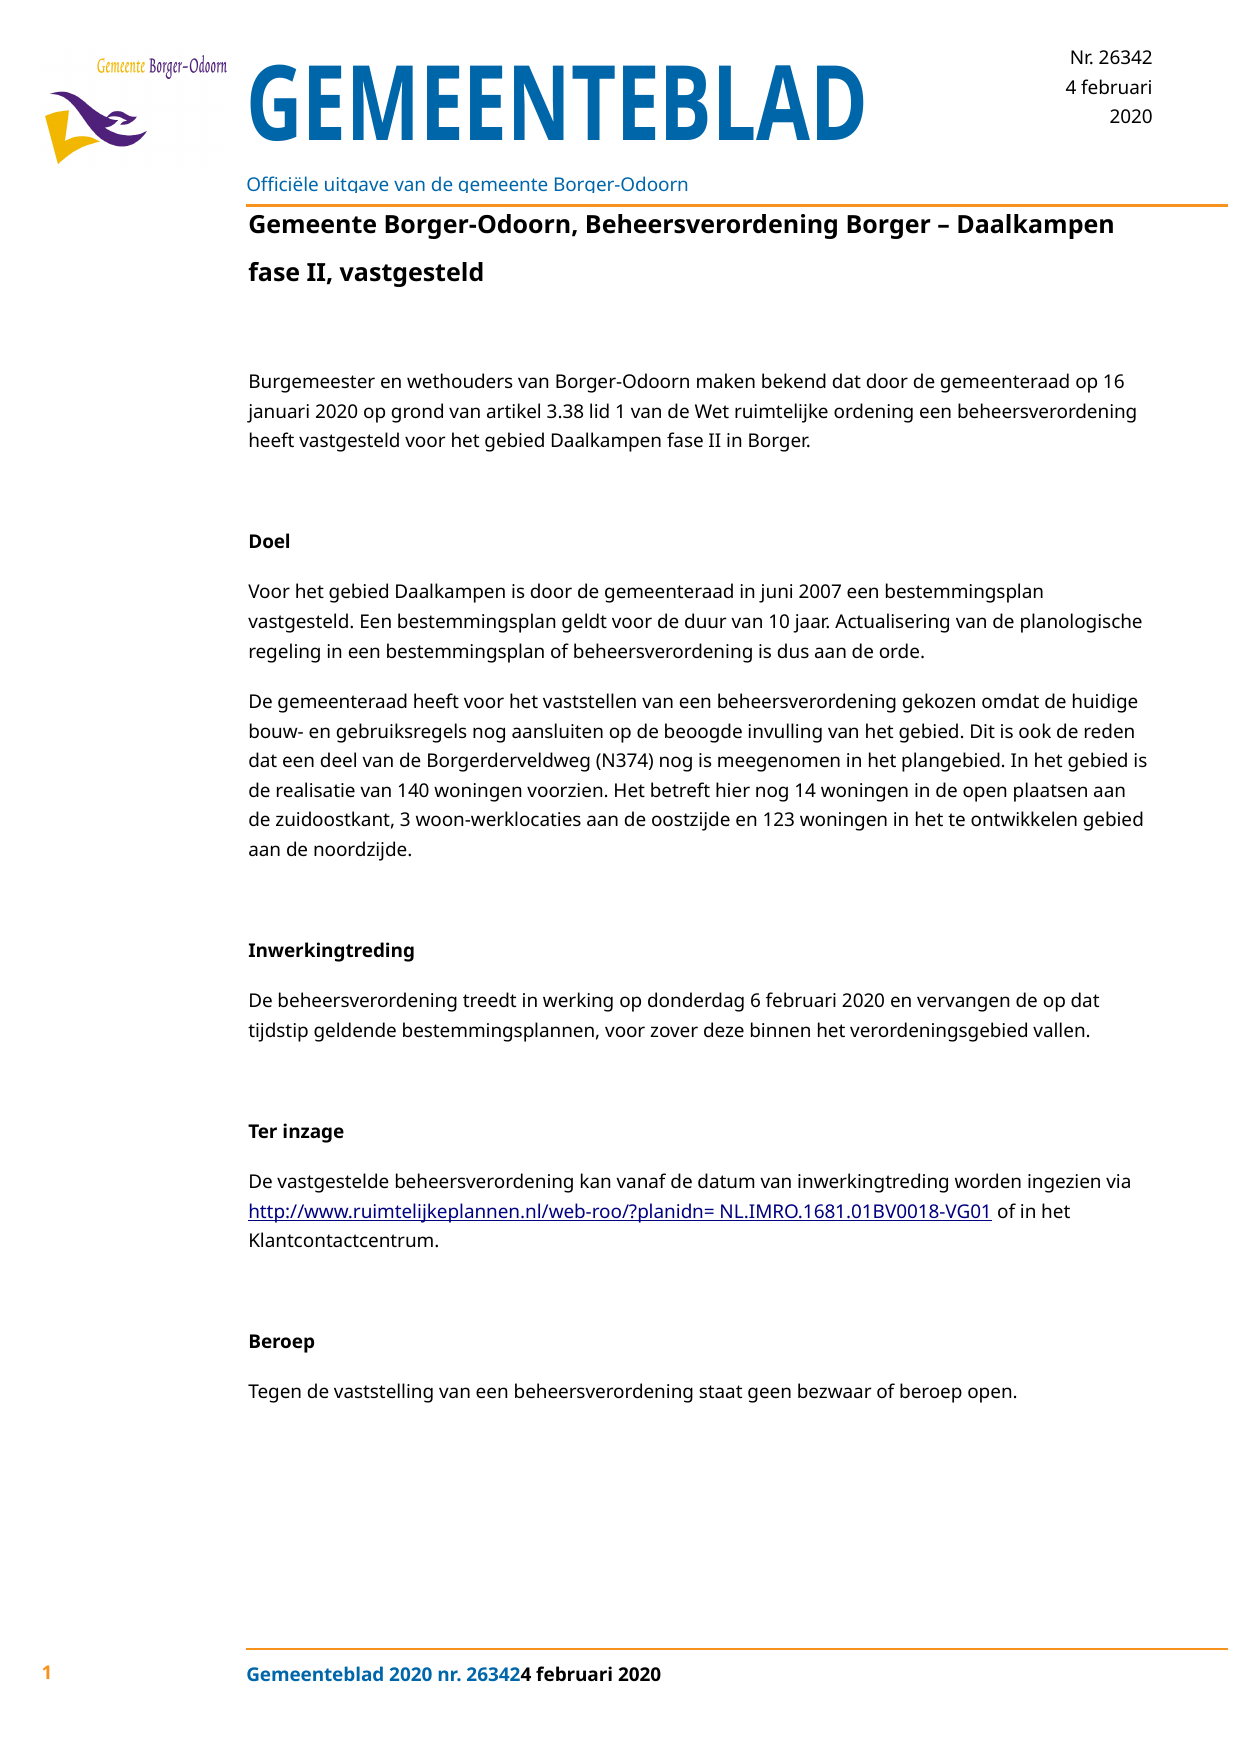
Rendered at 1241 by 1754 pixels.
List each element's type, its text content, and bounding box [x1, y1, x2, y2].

text Burgemeester en wethouders van Borger-Odoorn maken bekend dat door de gemeenteraad op 16 januari 2020 op grond van artikel 3.38 lid 1 van de Wet ruimtelijke ordening een beheersverordening heeft vastgesteld voor het gebied Daalkampen fase II in Borger. [248, 368, 1152, 453]
text De vastgestelde beheersverordening kan vanaf de datum van inwerkingtreding worden ingezien via http://www.ruimtelijkeplannen.nl/web-roo/?planidn= NL.IMRO.1681.01BV0018-VG01 of in het Klantcontactcentrum. [248, 1168, 1152, 1253]
text Beroep [248, 1328, 1152, 1354]
picture [41, 47, 231, 172]
text Gemeente Borger-Odoorn, Beheersverordening Borger – Daalkampen fase II, vastgesteld [248, 207, 1152, 288]
text Tegen de vaststelling van een beheersverordening staat geen bezwaar of beroep open. [248, 1379, 1152, 1404]
text Voor het gebied Daalkampen is door de gemeenteraad in juni 2007 een bestemmingsplan vastgesteld. Een bestemmingsplan geldt voor de duur van 10 jaar. Actualisering van de planologische regeling in een bestemmingsplan of beheersverordening is dus aan de orde. [248, 579, 1152, 664]
text Ter inzage [248, 1118, 1152, 1144]
text Inwerkingtreding [248, 937, 1152, 963]
text De gemeenteraad heeft voor het vaststellen van een beheersverordening gekozen omdat de huidige bouw- en gebruiksregels nog aansluiten op de beoogde invulling van het gebied. Dit is ook de reden dat een deel van de Borgerderveldweg (N374) nog is meegenomen in het plangebied. In het gebied is de realisatie van 140 woningen voorzien. Het betreft hier nog 14 woningen in de open plaatsen aan de zuidoostkant, 3 woon-werklocaties aan de oostzijde en 123 woningen in het te ontwikkelen gebied aan de noordzijde. [248, 688, 1152, 862]
text Doel [248, 528, 1152, 554]
text De beheersverordening treedt in werking op donderdag 6 februari 2020 en vervangen de op dat tijdstip geldende bestemmingsplannen, voor zover deze binnen het verordeningsgebied vallen. [248, 987, 1152, 1043]
